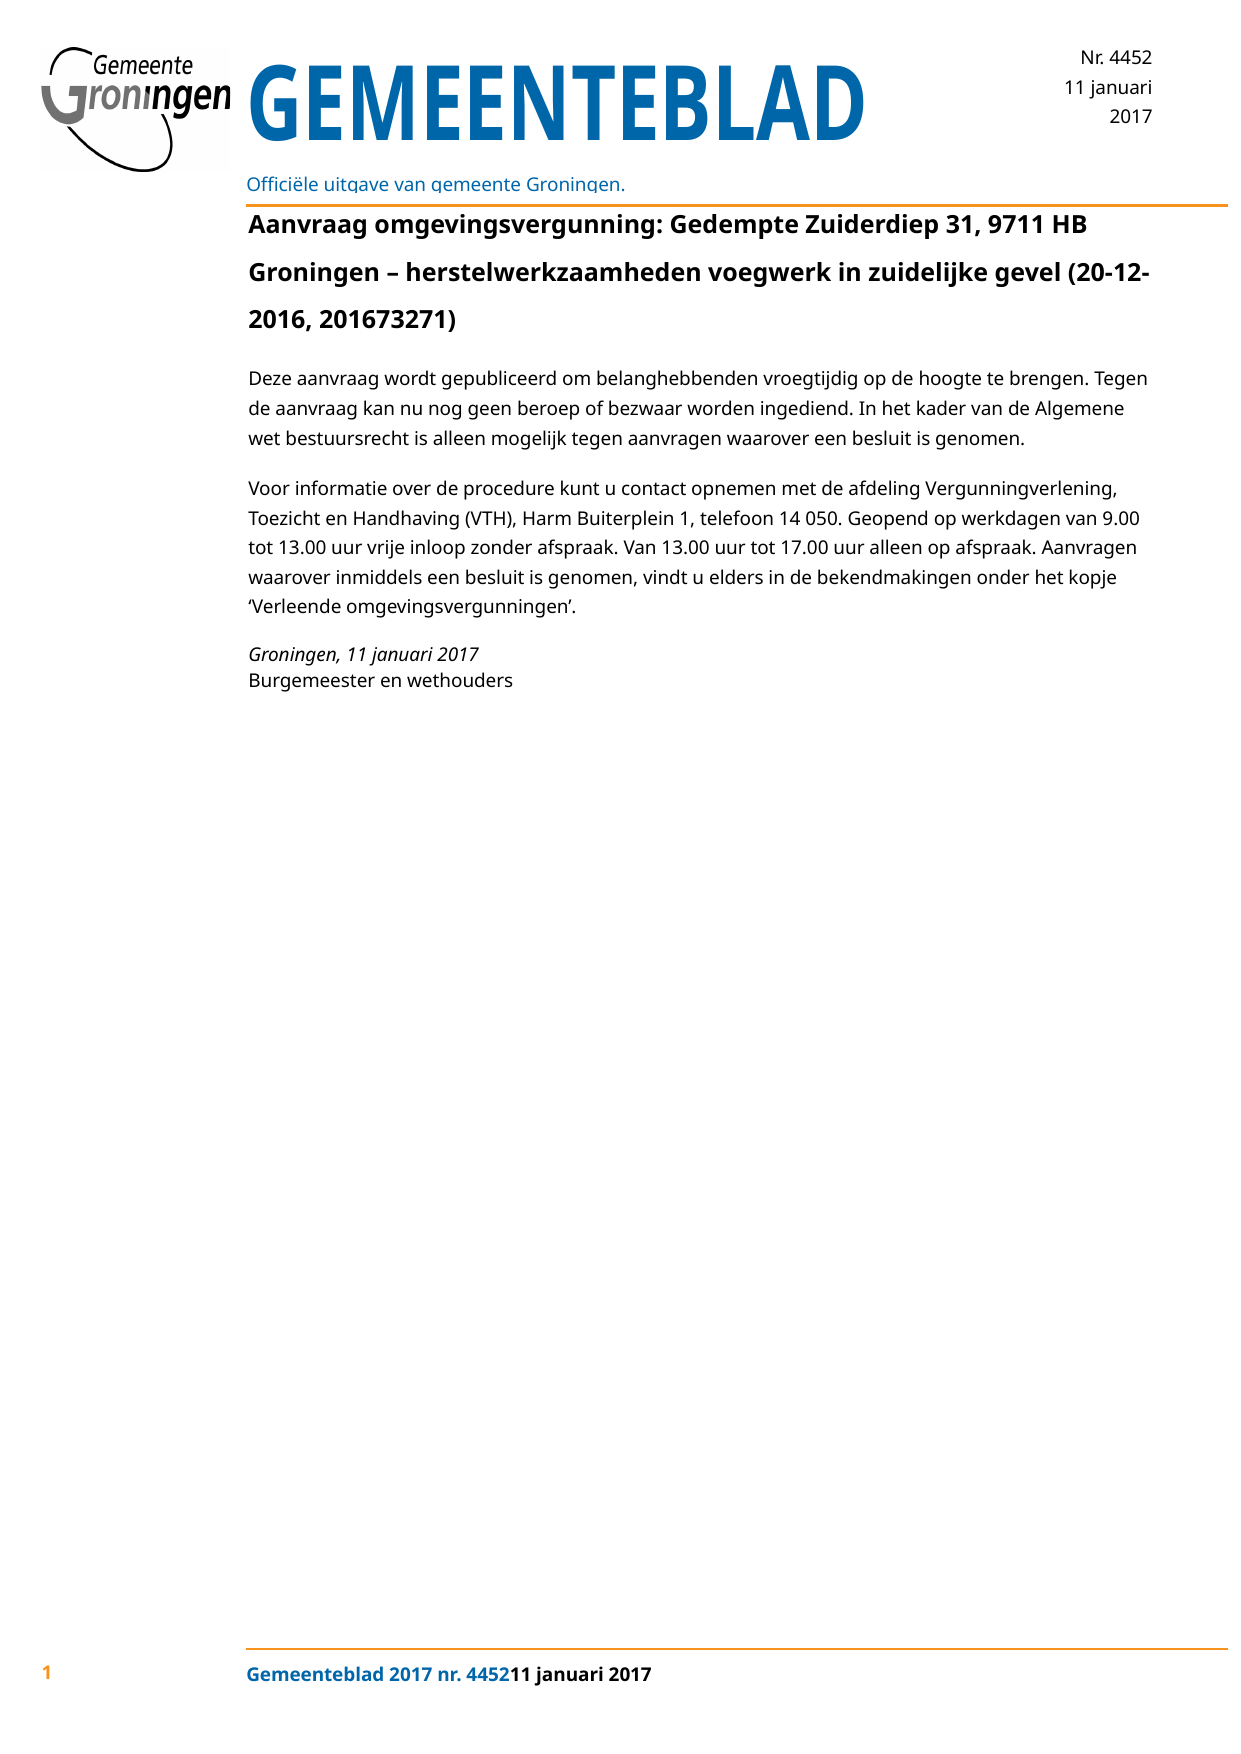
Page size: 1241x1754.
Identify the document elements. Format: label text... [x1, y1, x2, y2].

text Burgemeester en wethouders [248, 667, 1152, 693]
text Groningen, 11 januari 2017 [248, 641, 1152, 667]
picture [41, 47, 231, 172]
text Deze aanvraag wordt gepubliceerd om belanghebbenden vroegtijdig op de hoogte te brengen. Tegen de aanvraag kan nu nog geen beroep of bezwaar worden ingediend. In het kader van de Algemene wet bestuursrecht is alleen mogelijk tegen aanvragen waarover een besluit is genomen. [248, 366, 1152, 450]
text Aanvraag omgevingsvergunning: Gedempte Zuiderdiep 31, 9711 HB Groningen – herstelwerkzaamheden voegwerk in zuidelijke gevel (20-12-2016, 201673271) [248, 207, 1152, 336]
text Voor informatie over de procedure kunt u contact opnemen met de afdeling Vergunningverlening, Toezicht en Handhaving (VTH), Harm Buiterplein 1, telefoon 14 050. Geopend op werkdagen van 9.00 tot 13.00 uur vrije inloop zonder afspraak. Van 13.00 uur tot 17.00 uur alleen op afspraak. Aanvragen waarover inmiddels een besluit is genomen, vindt u elders in de bekendmakingen onder het kopje ‘Verleende omgevingsvergunningen’. [248, 475, 1152, 619]
